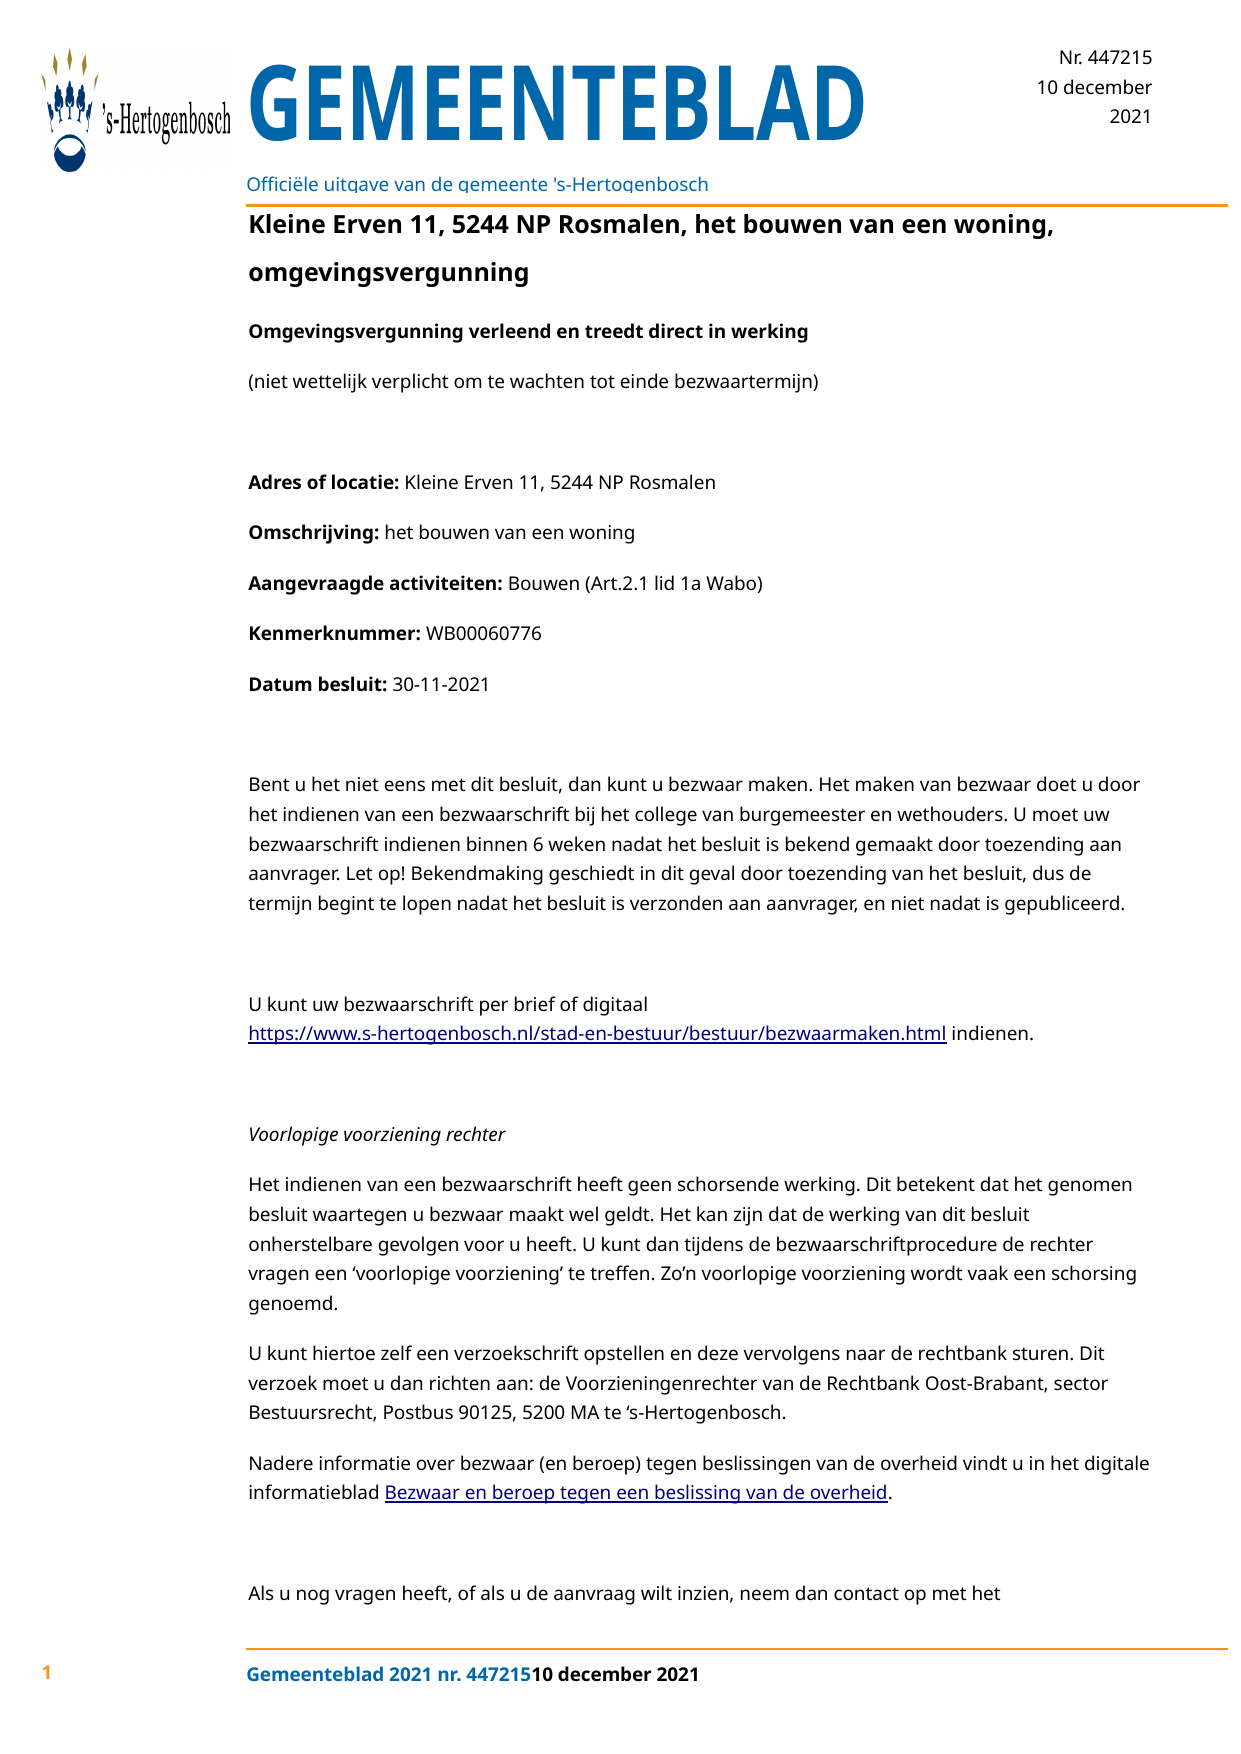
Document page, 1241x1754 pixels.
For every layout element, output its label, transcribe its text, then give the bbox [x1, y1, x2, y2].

text Datum besluit: 30-11-2021 [248, 671, 1152, 697]
text Kenmerknummer: WB00060776 [248, 620, 1152, 646]
picture [41, 47, 231, 172]
text Omgevingsvergunning verleend en treedt direct in werking [248, 318, 1152, 344]
text (niet wettelijk verplicht om te wachten tot einde bezwaartermijn) [248, 368, 1152, 394]
text Voorlopige voorziening rechter [248, 1121, 1152, 1147]
text Adres of locatie: Kleine Erven 11, 5244 NP Rosmalen [248, 469, 1152, 495]
text Aangevraagde activiteiten: Bouwen (Art.2.1 lid 1a Wabo) [248, 570, 1152, 596]
text U kunt uw bezwaarschrift per brief of digitaal https://www.s-hertogenbosch.nl/stad-en-bestuur/bestuur/bezwaarmaken.html indienen. [248, 991, 1152, 1046]
text Omschrijving: het bouwen van een woning [248, 519, 1152, 545]
text U kunt hiertoe zelf een verzoekschrift opstellen en deze vervolgens naar de rechtbank sturen. Dit verzoek moet u dan richten aan: de Voorzieningenrechter van de Rechtbank Oost-Brabant, sector Bestuursrecht, Postbus 90125, 5200 MA te ‘s-Hertogenbosch. [248, 1340, 1152, 1425]
text Bent u het niet eens met dit besluit, dan kunt u bezwaar maken. Het maken van bezwaar doet u door het indienen van een bezwaarschrift bij het college van burgemeester en wethouders. U moet uw bezwaarschrift indienen binnen 6 weken nadat het besluit is bekend gemaakt door toezending aan aanvrager. Let op! Bekendmaking geschiedt in dit geval door toezending van het besluit, dus de termijn begint te lopen nadat het besluit is verzonden aan aanvrager, en niet nadat is gepubliceerd. [248, 772, 1152, 916]
text Nadere informatie over bezwaar (en beroep) tegen beslissingen van de overheid vindt u in het digitale informatieblad Bezwaar en beroep tegen een beslissing van de overheid. [248, 1450, 1152, 1505]
text Kleine Erven 11, 5244 NP Rosmalen, het bouwen van een woning, omgevingsvergunning [248, 207, 1152, 288]
text Het indienen van een bezwaarschrift heeft geen schorsende werking. Dit betekent dat het genomen besluit waartegen u bezwaar maakt wel geldt. Het kan zijn dat de werking van dit besluit onherstelbare gevolgen voor u heeft. U kunt dan tijdens de bezwaarschriftprocedure de rechter vragen een ‘voorlopige voorziening’ te treffen. Zo’n voorlopige voorziening wordt vaak een schorsing genoemd. [248, 1172, 1152, 1316]
text Als u nog vragen heeft, of als u de aanvraag wilt inzien, neem dan contact op met het [248, 1580, 1152, 1606]
